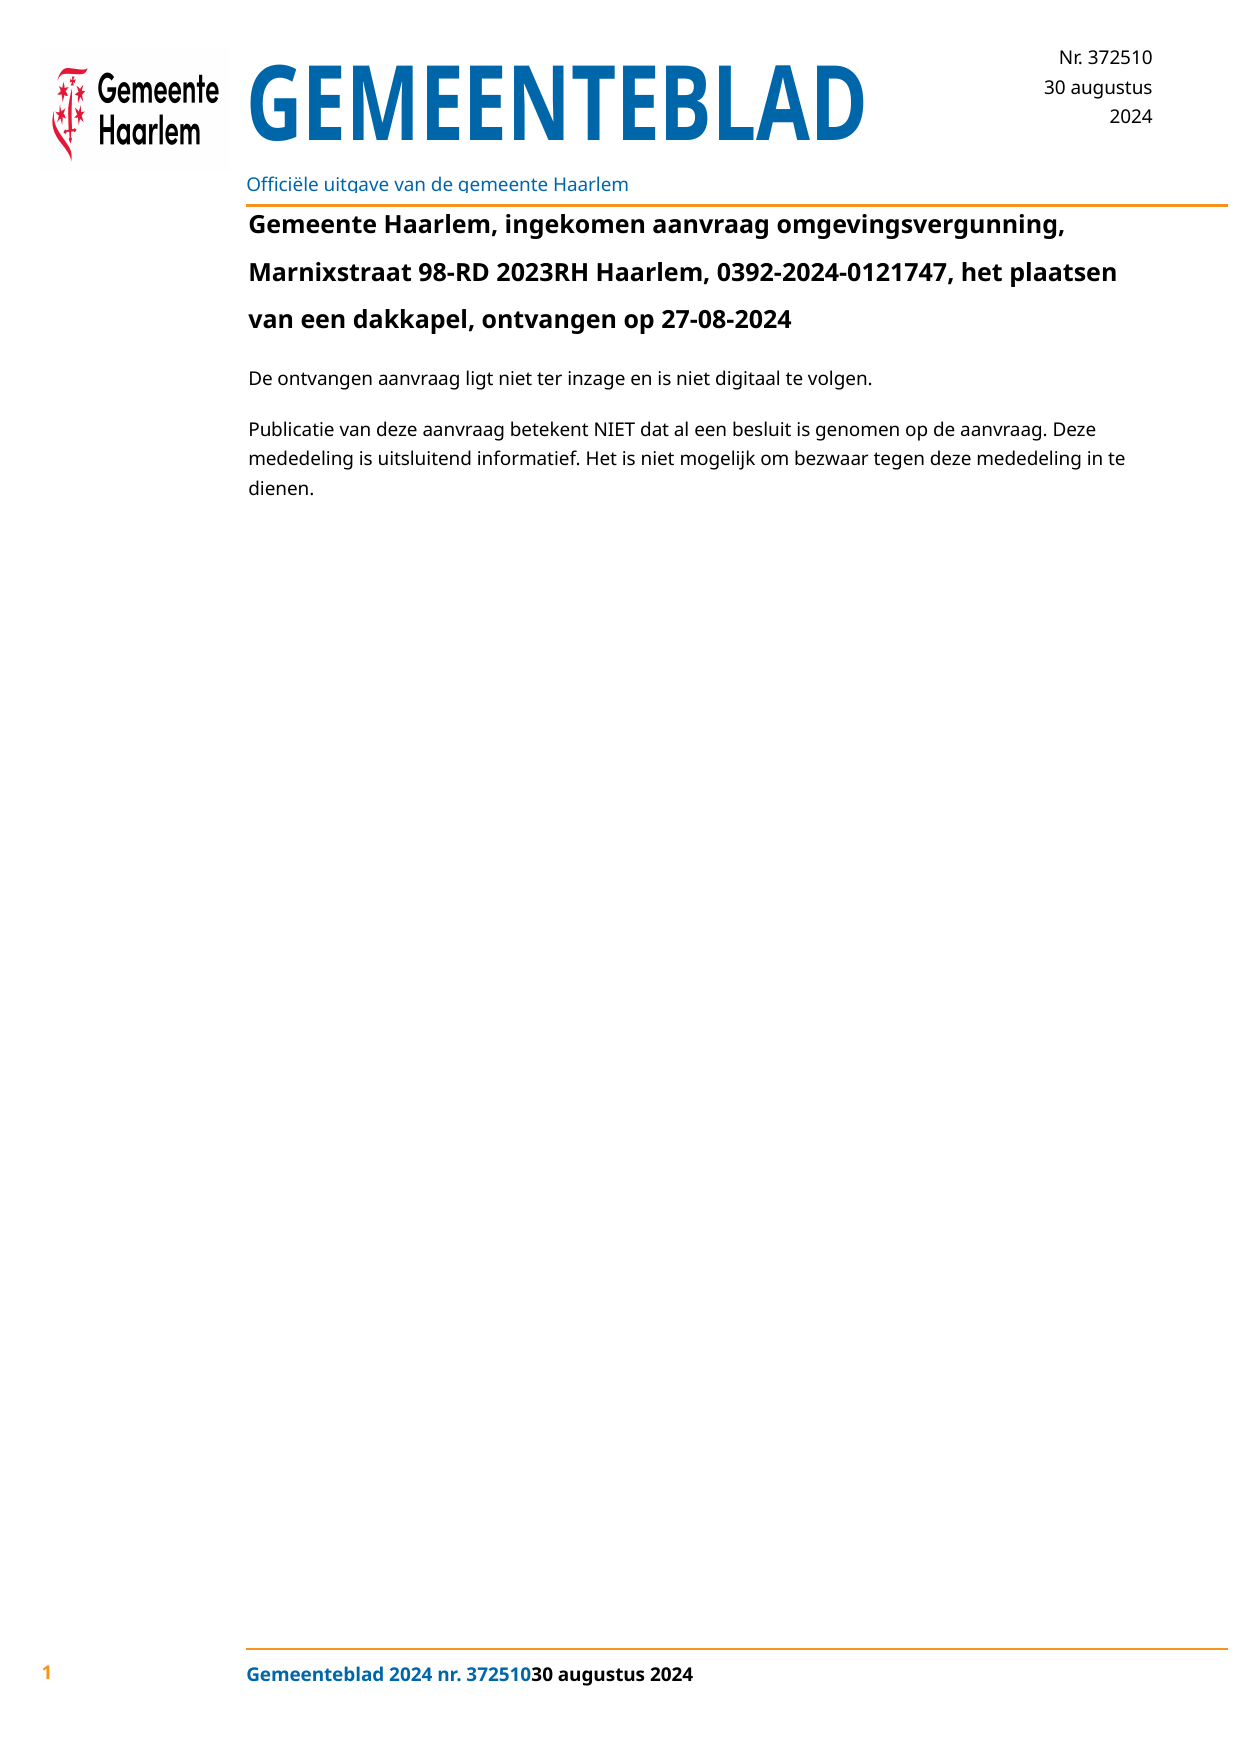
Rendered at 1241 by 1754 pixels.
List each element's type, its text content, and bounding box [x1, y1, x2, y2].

text Publicatie van deze aanvraag betekent NIET dat al een besluit is genomen op de aanvraag. Deze mededeling is uitsluitend informatief. Het is niet mogelijk om bezwaar tegen deze mededeling in te dienen. [248, 416, 1152, 501]
picture [41, 47, 231, 172]
text Gemeente Haarlem, ingekomen aanvraag omgevingsvergunning, Marnixstraat 98-RD 2023RH Haarlem, 0392-2024-0121747, het plaatsen van een dakkapel, ontvangen op 27-08-2024 [248, 207, 1152, 336]
text De ontvangen aanvraag ligt niet ter inzage en is niet digitaal te volgen. [248, 366, 1152, 391]
